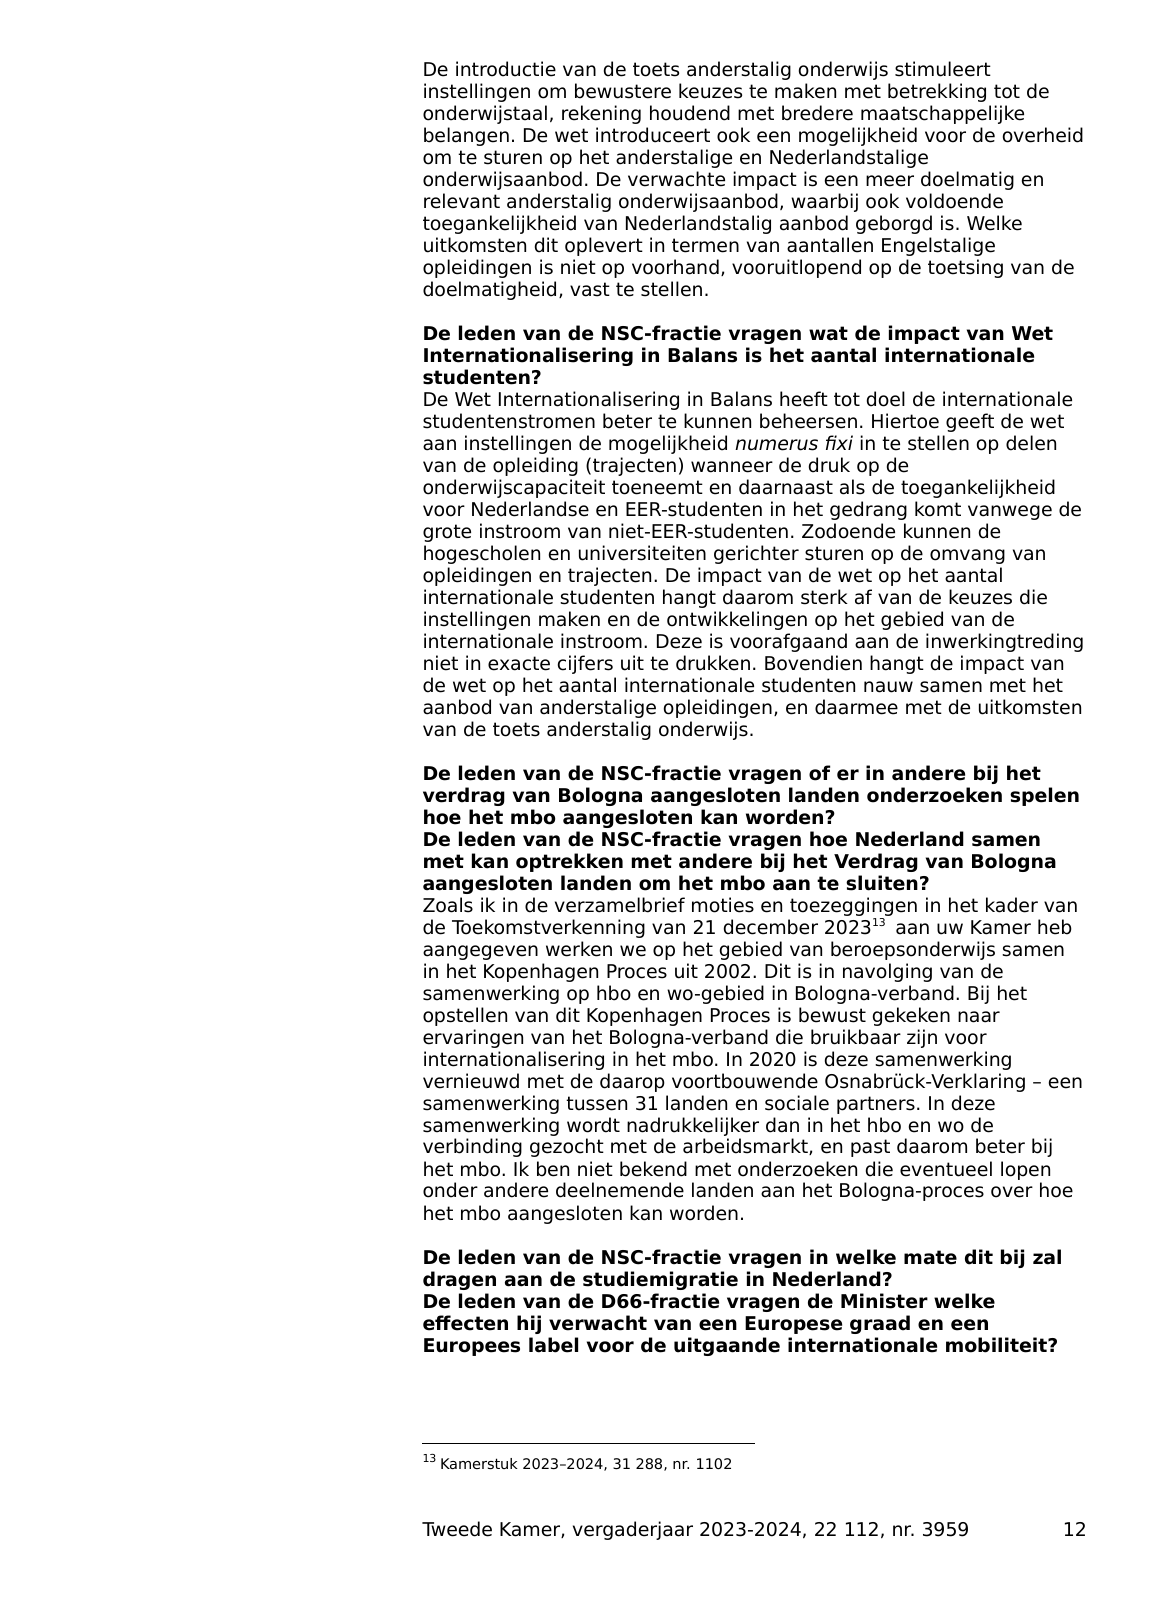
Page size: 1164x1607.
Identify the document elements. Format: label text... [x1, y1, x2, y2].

text De Wet Internationalisering in Balans heeft tot doel de internationale studentenstromen beter te kunnen beheersen. Hiertoe geeft de wet aan instellingen de mogelijkheid numerus fixi in te stellen op delen van de opleiding (trajecten) wanneer de druk op de onderwijscapaciteit toeneemt en daarnaast als de toegankelijkheid voor Nederlandse en EER-studenten in het gedrang komt vanwege de grote instroom van niet-EER-studenten. Zodoende kunnen de hogescholen en universiteiten gerichter sturen op de omvang van opleidingen en trajecten. De impact van de wet op het aantal internationale studenten hangt daarom sterk af van de keuzes die instellingen maken en de ontwikkelingen op het gebied van de internationale instroom. Deze is voorafgaand aan de inwerkingtreding niet in exacte cijfers uit te drukken. Bovendien hangt de impact van de wet op het aantal internationale studenten nauw samen met het aanbod van anderstalige opleidingen, en daarmee met de uitkomsten van de toets anderstalig onderwijs. [422, 389, 1087, 741]
text De leden van de NSC-fractie vragen of er in andere bij het verdrag van Bologna aangesloten landen onderzoeken spelen hoe het mbo aangesloten kan worden? [422, 763, 1087, 829]
text De leden van de NSC-fractie vragen in welke mate dit bij zal dragen aan de studiemigratie in Nederland? [422, 1247, 1087, 1291]
text Zoals ik in de verzamelbrief moties en toezeggingen in het kader van de Toekomstverkenning van 21 december 2023 aan uw Kamer heb aangegeven werken we op het gebied van beroepsonderwijs samen in het Kopenhagen Proces uit 2002. Dit is in navolging van de samenwerking op hbo en wo-gebied in Bologna-verband. Bij het opstellen van dit Kopenhagen Proces is bewust gekeken naar ervaringen van het Bologna-verband die bruikbaar zijn voor internationalisering in het mbo. In 2020 is deze samenwerking vernieuwd met de daarop voortbouwende Osnabrück-Verklaring – een samenwerking tussen 31 landen en sociale partners. In deze samenwerking wordt nadrukkelijker dan in het hbo en wo de verbinding gezocht met de arbeidsmarkt, en past daarom beter bij het mbo. Ik ben niet bekend met onderzoeken die eventueel lopen onder andere deelnemende landen aan het Bologna-proces over hoe het mbo aangesloten kan worden. [422, 895, 1087, 1224]
text De introductie van de toets anderstalig onderwijs stimuleert instellingen om bewustere keuzes te maken met betrekking tot de onderwijstaal, rekening houdend met bredere maatschappelijke belangen. De wet introduceert ook een mogelijkheid voor de overheid om te sturen op het anderstalige en Nederlandstalige onderwijsaanbod. De verwachte impact is een meer doelmatig en relevant anderstalig onderwijsaanbod, waarbij ook voldoende toegankelijkheid van Nederlandstalig aanbod geborgd is. Welke uitkomsten dit oplevert in termen van aantallen Engelstalige opleidingen is niet op voorhand, vooruitlopend op de toetsing van de doelmatigheid, vast te stellen. [422, 59, 1087, 301]
text De leden van de NSC-fractie vragen hoe Nederland samen met kan optrekken met andere bij het Verdrag van Bologna aangesloten landen om het mbo aan te sluiten? [422, 829, 1087, 895]
text De leden van de NSC-fractie vragen wat de impact van Wet Internationalisering in Balans is het aantal internationale studenten? [422, 323, 1087, 389]
text De leden van de D66-fractie vragen de Minister welke effecten hij verwacht van een Europese graad en een Europees label voor de uitgaande internationale mobiliteit? [422, 1291, 1087, 1356]
text Kamerstuk 2023–2024, 31 288, nr. 1102 [422, 1452, 1087, 1474]
